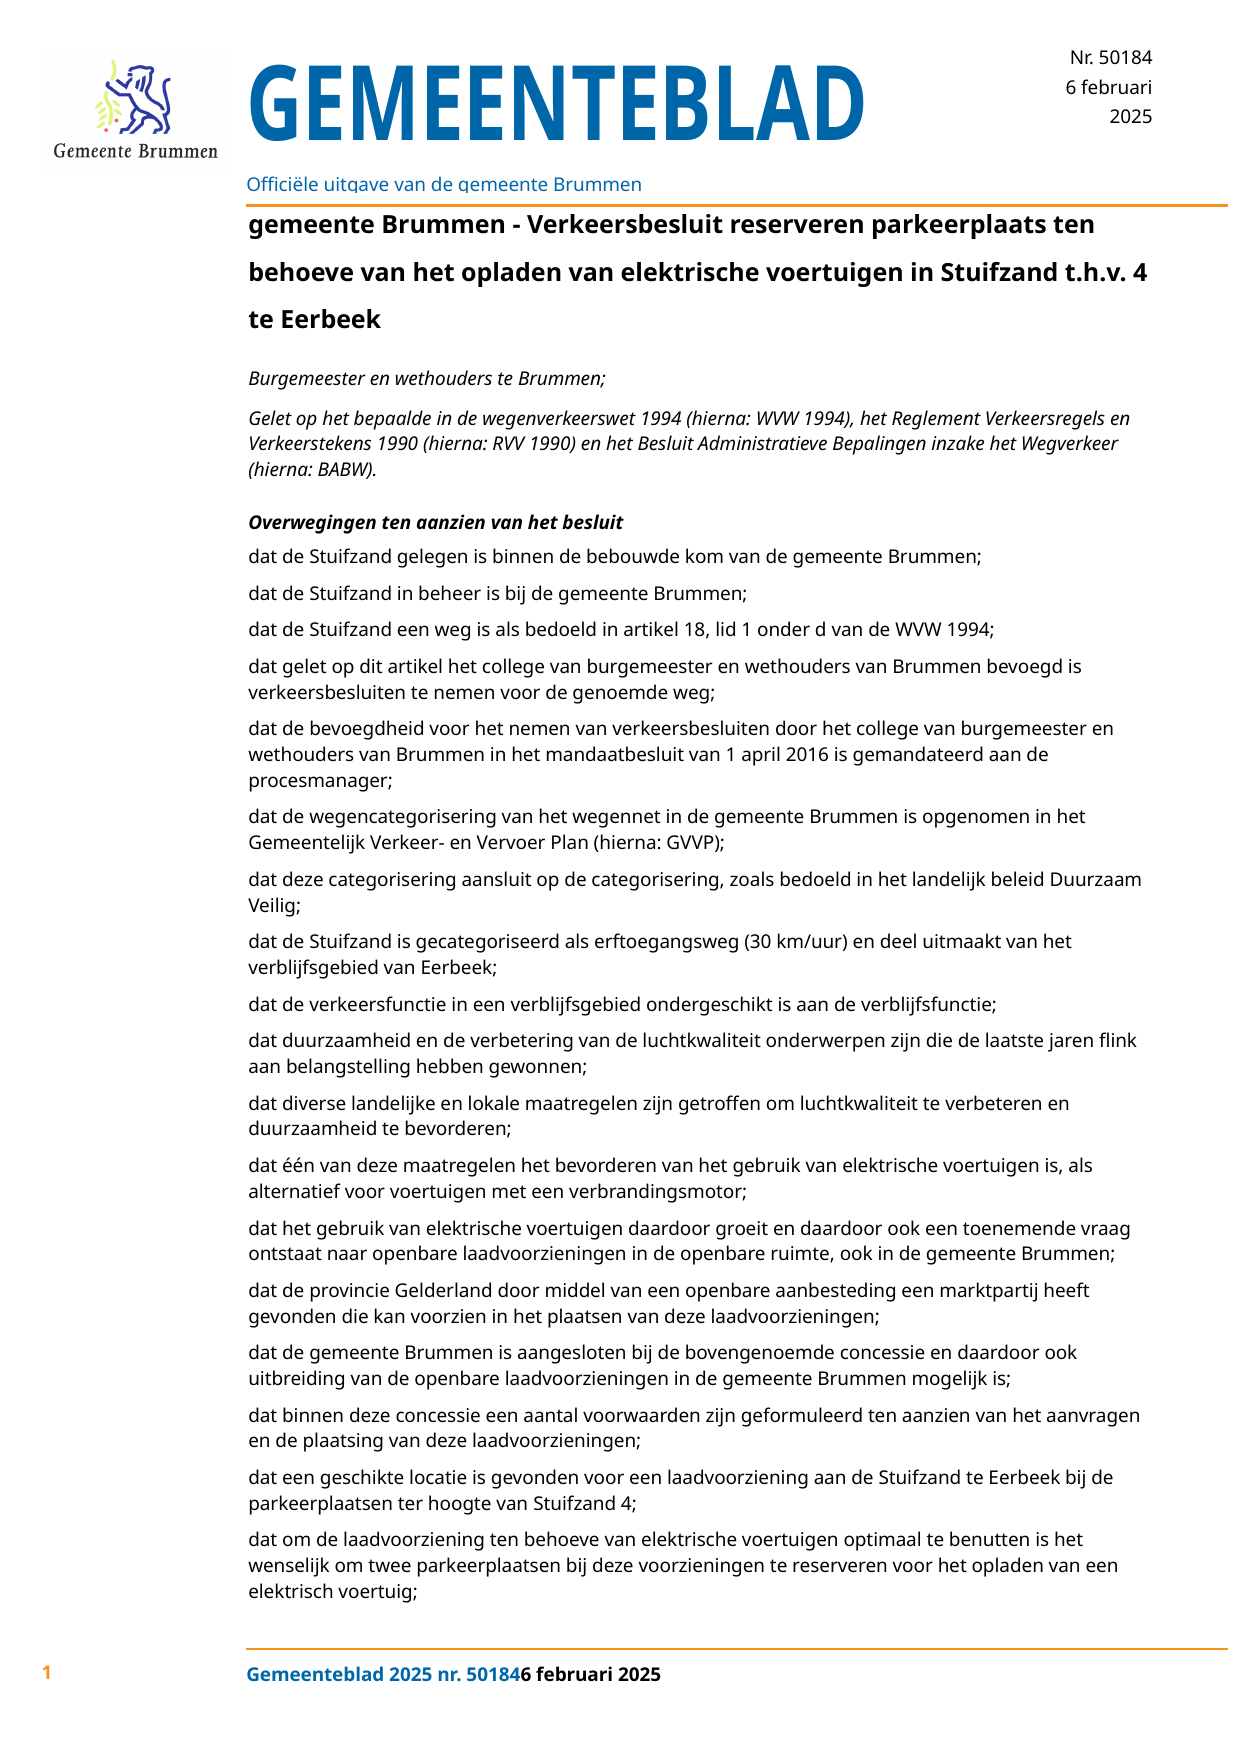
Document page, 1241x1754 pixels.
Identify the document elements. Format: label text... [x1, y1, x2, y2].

text dat de Stuifzand in beheer is bij de gemeente Brummen; [248, 580, 1152, 606]
text dat een geschikte locatie is gevonden voor een laadvoorziening aan de Stuifzand te Eerbeek bij de parkeerplaatsen ter hoogte van Stuifzand 4; [248, 1464, 1152, 1516]
text dat diverse landelijke en lokale maatregelen zijn getroffen om luchtkwaliteit te verbeteren en duurzaamheid te bevorderen; [248, 1090, 1152, 1141]
picture [41, 47, 231, 172]
text dat één van deze maatregelen het bevorderen van het gebruik van elektrische voertuigen is, als alternatief voor voertuigen met een verbrandingsmotor; [248, 1152, 1152, 1204]
text dat het gebruik van elektrische voertuigen daardoor groeit en daardoor ook een toenemende vraag ontstaat naar openbare laadvoorzieningen in de openbare ruimte, ook in de gemeente Brummen; [248, 1215, 1152, 1266]
text dat de Stuifzand een weg is als bedoeld in artikel 18, lid 1 onder d van de WVW 1994; [248, 616, 1152, 642]
text Burgemeester en wethouders te Brummen; [248, 366, 1152, 391]
text Overwegingen ten aanzien van het besluit [248, 509, 1152, 535]
text dat de Stuifzand is gecategoriseerd als erftoegangsweg (30 km/uur) en deel uitmaakt van het verblijfsgebied van Eerbeek; [248, 928, 1152, 980]
text dat de wegencategorisering van het wegennet in de gemeente Brummen is opgenomen in het Gemeentelijk Verkeer- en Vervoer Plan (hierna: GVVP); [248, 804, 1152, 855]
text dat om de laadvoorziening ten behoeve van elektrische voertuigen optimaal te benutten is het wenselijk om twee parkeerplaatsen bij deze voorzieningen te reserveren voor het opladen van een elektrisch voertuig; [248, 1527, 1152, 1604]
text dat de gemeente Brummen is aangesloten bij de bovengenoemde concessie en daardoor ook uitbreiding van de openbare laadvoorzieningen in de gemeente Brummen mogelijk is; [248, 1339, 1152, 1391]
text dat de verkeersfunctie in een verblijfsgebied ondergeschikt is aan de verblijfsfunctie; [248, 991, 1152, 1017]
text dat duurzaamheid en de verbetering van de luchtkwaliteit onderwerpen zijn die de laatste jaren flink aan belangstelling hebben gewonnen; [248, 1027, 1152, 1079]
text dat deze categorisering aansluit op de categorisering, zoals bedoeld in het landelijk beleid Duurzaam Veilig; [248, 866, 1152, 917]
text gemeente Brummen - Verkeersbesluit reserveren parkeerplaats ten behoeve van het opladen van elektrische voertuigen in Stuifzand t.h.v. 4 te Eerbeek [248, 207, 1152, 336]
text Gelet op het bepaalde in de wegenverkeerswet 1994 (hierna: WVW 1994), het Reglement Verkeersregels en Verkeerstekens 1990 (hierna: RVV 1990) en het Besluit Administratieve Bepalingen inzake het Wegverkeer (hierna: BABW). [248, 405, 1152, 482]
text dat de bevoegdheid voor het nemen van verkeersbesluiten door het college van burgemeester en wethouders van Brummen in het mandaatbesluit van 1 april 2016 is gemandateerd aan de procesmanager; [248, 716, 1152, 793]
text dat gelet op dit artikel het college van burgemeester en wethouders van Brummen bevoegd is verkeersbesluiten te nemen voor de genoemde weg; [248, 653, 1152, 704]
text dat binnen deze concessie een aantal voorwaarden zijn geformuleerd ten aanzien van het aanvragen en de plaatsing van deze laadvoorzieningen; [248, 1402, 1152, 1453]
text dat de provincie Gelderland door middel van een openbare aanbesteding een marktpartij heeft gevonden die kan voorzien in het plaatsen van deze laadvoorzieningen; [248, 1277, 1152, 1328]
text dat de Stuifzand gelegen is binnen de bebouwde kom van de gemeente Brummen; [248, 543, 1152, 569]
